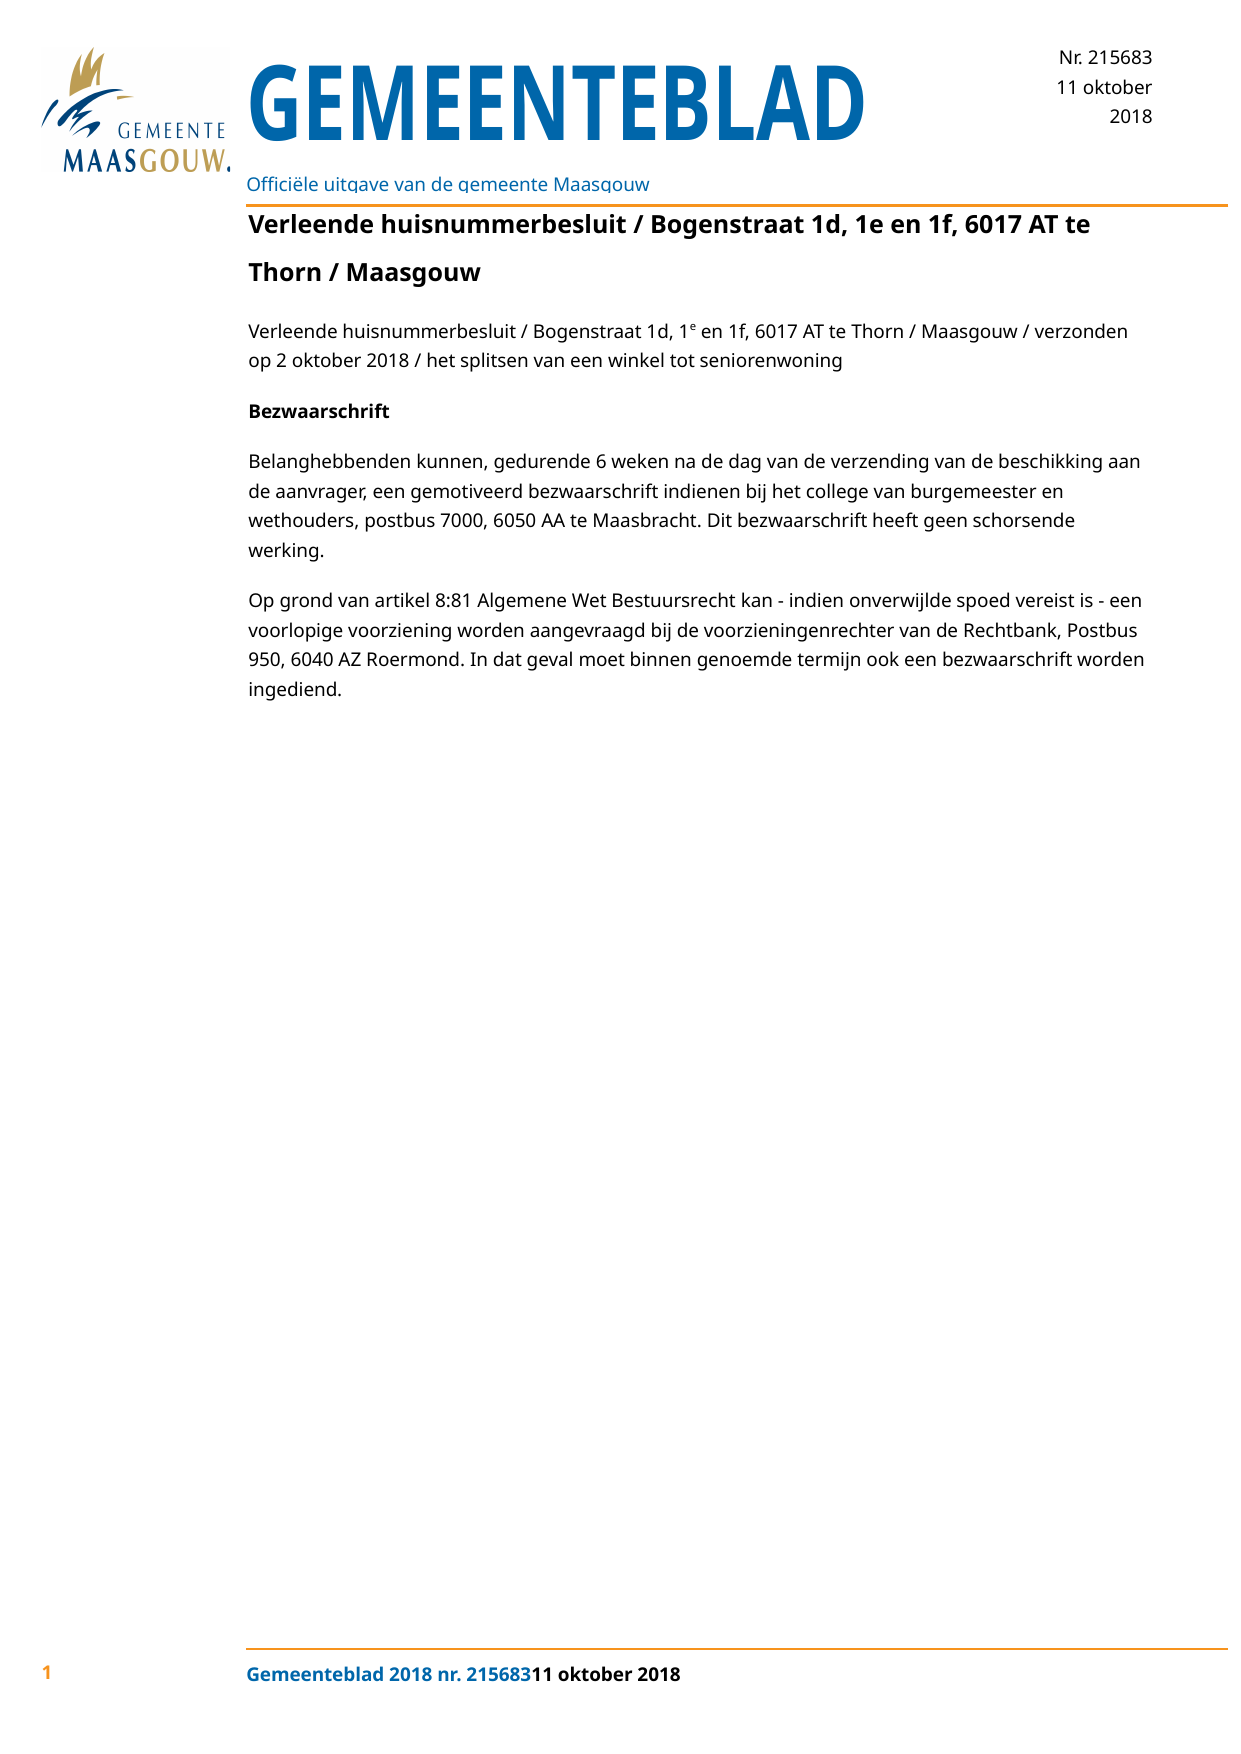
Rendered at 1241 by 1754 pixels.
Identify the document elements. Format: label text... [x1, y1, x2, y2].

text Verleende huisnummerbesluit / Bogenstraat 1d, 1e en 1f, 6017 AT te Thorn / Maasgouw / verzonden op 2 oktober 2018 / het splitsen van een winkel tot seniorenwoning [248, 318, 1152, 373]
text Verleende huisnummerbesluit / Bogenstraat 1d, 1e en 1f, 6017 AT te Thorn / Maasgouw [248, 207, 1152, 288]
text Bezwaarschrift [248, 398, 1152, 424]
text Op grond van artikel 8:81 Algemene Wet Bestuursrecht kan - indien onverwijlde spoed vereist is - een voorlopige voorziening worden aangevraagd bij de voorzieningenrechter van de Rechtbank, Postbus 950, 6040 AZ Roermond. In dat geval moet binnen genoemde termijn ook een bezwaarschrift worden ingediend. [248, 587, 1152, 702]
text Belanghebbenden kunnen, gedurende 6 weken na de dag van de verzending van de beschikking aan de aanvrager, een gemotiveerd bezwaarschrift indienen bij het college van burgemeester en wethouders, postbus 7000, 6050 AA te Maasbracht. Dit bezwaarschrift heeft geen schorsende werking. [248, 448, 1152, 563]
picture [41, 47, 231, 172]
